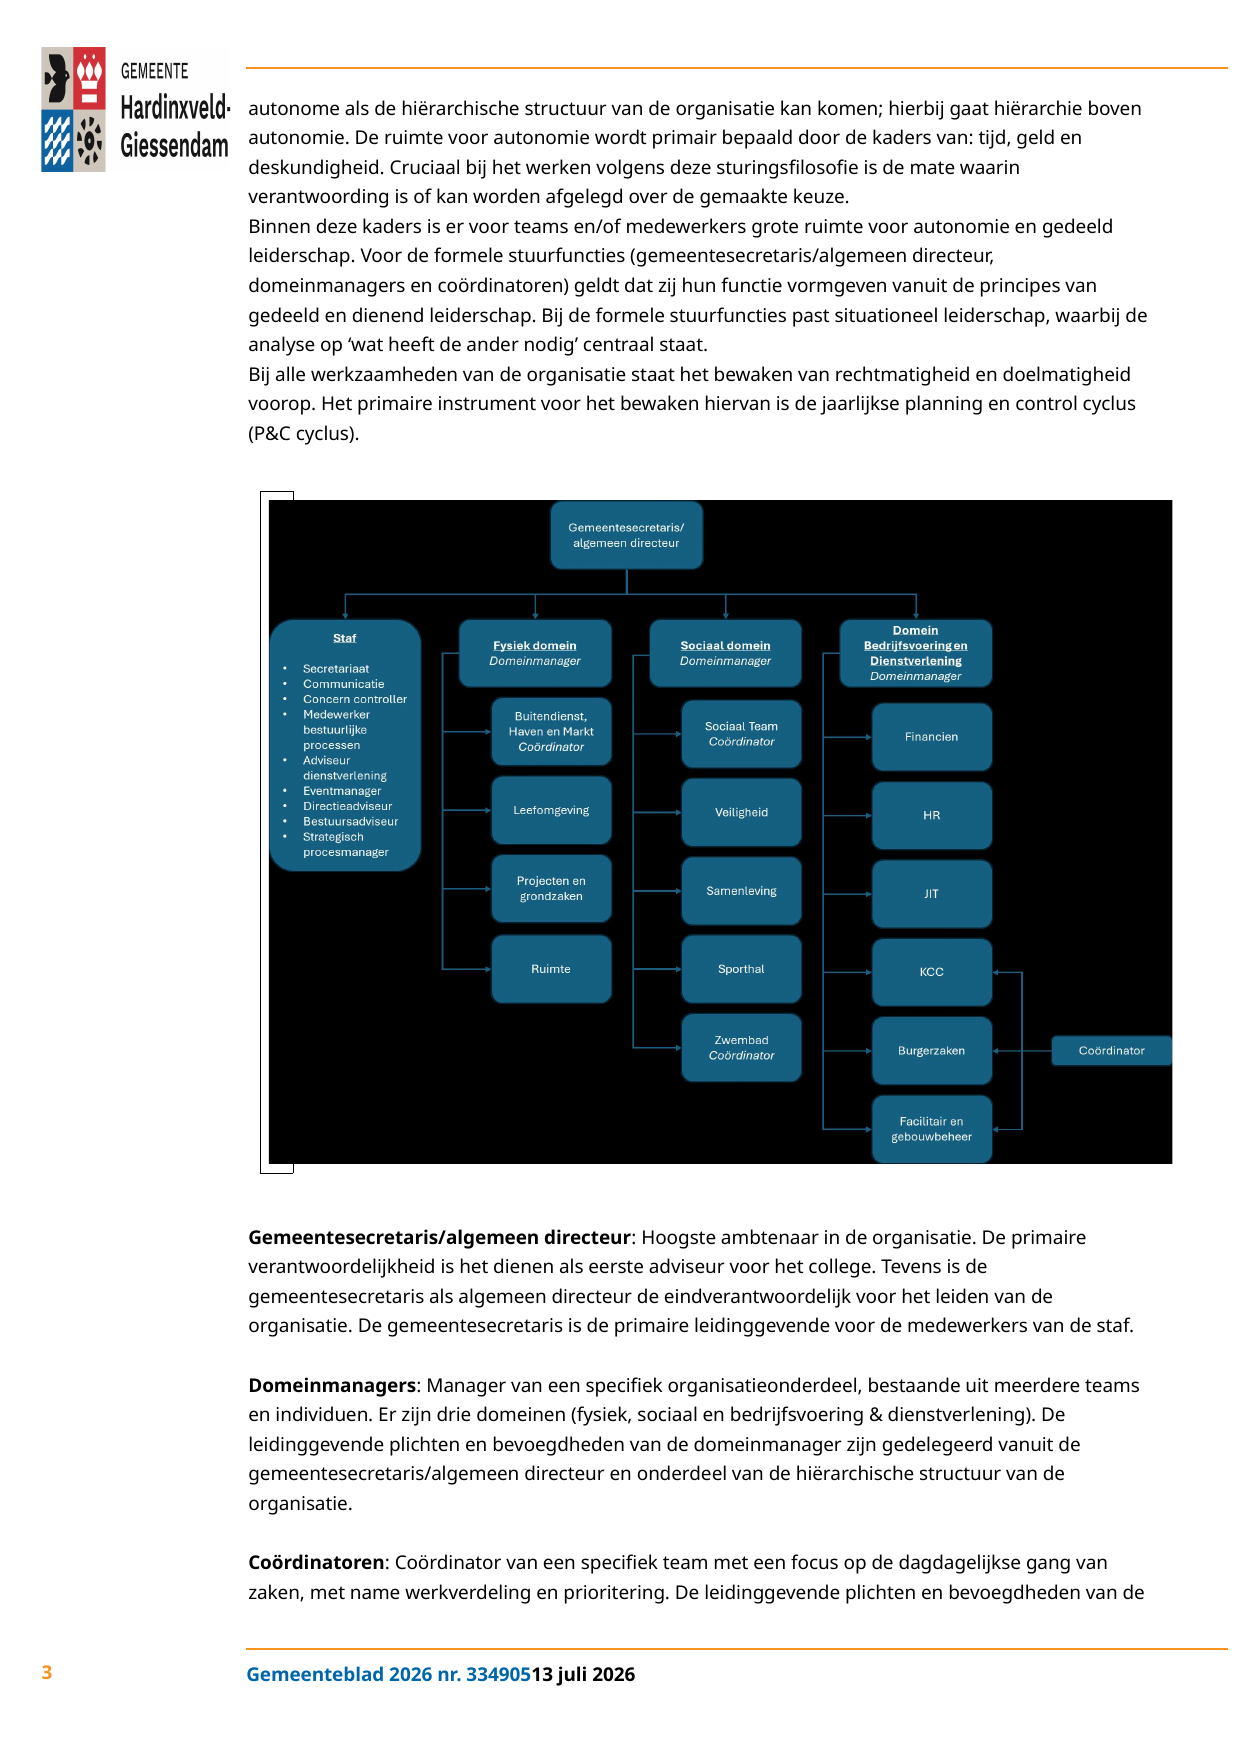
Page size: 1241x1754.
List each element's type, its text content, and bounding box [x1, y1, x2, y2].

text Bij alle werkzaamheden van de organisatie staat het bewaken van rechtmatigheid en doelmatigheid voorop. Het primaire instrument voor het bewaken hiervan is de jaarlijkse planning en control cyclus (P&C cyclus). [248, 361, 1152, 446]
text Gemeentesecretaris/algemeen directeur: Hoogste ambtenaar in de organisatie. De primaire verantwoordelijkheid is het dienen als eerste adviseur voor het college. Tevens is de gemeentesecretaris als algemeen directeur de eindverantwoordelijk voor het leiden van de organisatie. De gemeentesecretaris is de primaire leidinggevende voor de medewerkers van de staf. [248, 1224, 1152, 1338]
picture [268, 500, 1173, 1164]
text autonome als de hiërarchische structuur van de organisatie kan komen; hierbij gaat hiërarchie boven autonomie. De ruimte voor autonomie wordt primair bepaald door de kaders van: tijd, geld en deskundigheid. Cruciaal bij het werken volgens deze sturingsfilosofie is de mate waarin verantwoording is of kan worden afgelegd over de gemaakte keuze. [248, 95, 1152, 209]
picture [41, 47, 231, 172]
text Coördinatoren: Coördinator van een specifiek team met een focus op de dagdagelijkse gang van zaken, met name werkverdeling en prioritering. De leidinggevende plichten en bevoegdheden van de [248, 1549, 1152, 1604]
text Domeinmanagers: Manager van een specifiek organisatieonderdeel, bestaande uit meerdere teams en individuen. Er zijn drie domeinen (fysiek, sociaal en bedrijfsvoering & dienstverlening). De leidinggevende plichten en bevoegdheden van de domeinmanager zijn gedelegeerd vanuit de gemeentesecretaris/algemeen directeur en onderdeel van de hiërarchische structuur van de organisatie. [248, 1372, 1152, 1516]
text Binnen deze kaders is er voor teams en/of medewerkers grote ruimte voor autonomie en gedeeld leiderschap. Voor de formele stuurfuncties (gemeentesecretaris/algemeen directeur, domeinmanagers en coördinatoren) geldt dat zij hun functie vormgeven vanuit de principes van gedeeld en dienend leiderschap. Bij de formele stuurfuncties past situationeel leiderschap, waarbij de analyse op ‘wat heeft de ander nodig’ centraal staat. [248, 213, 1152, 357]
